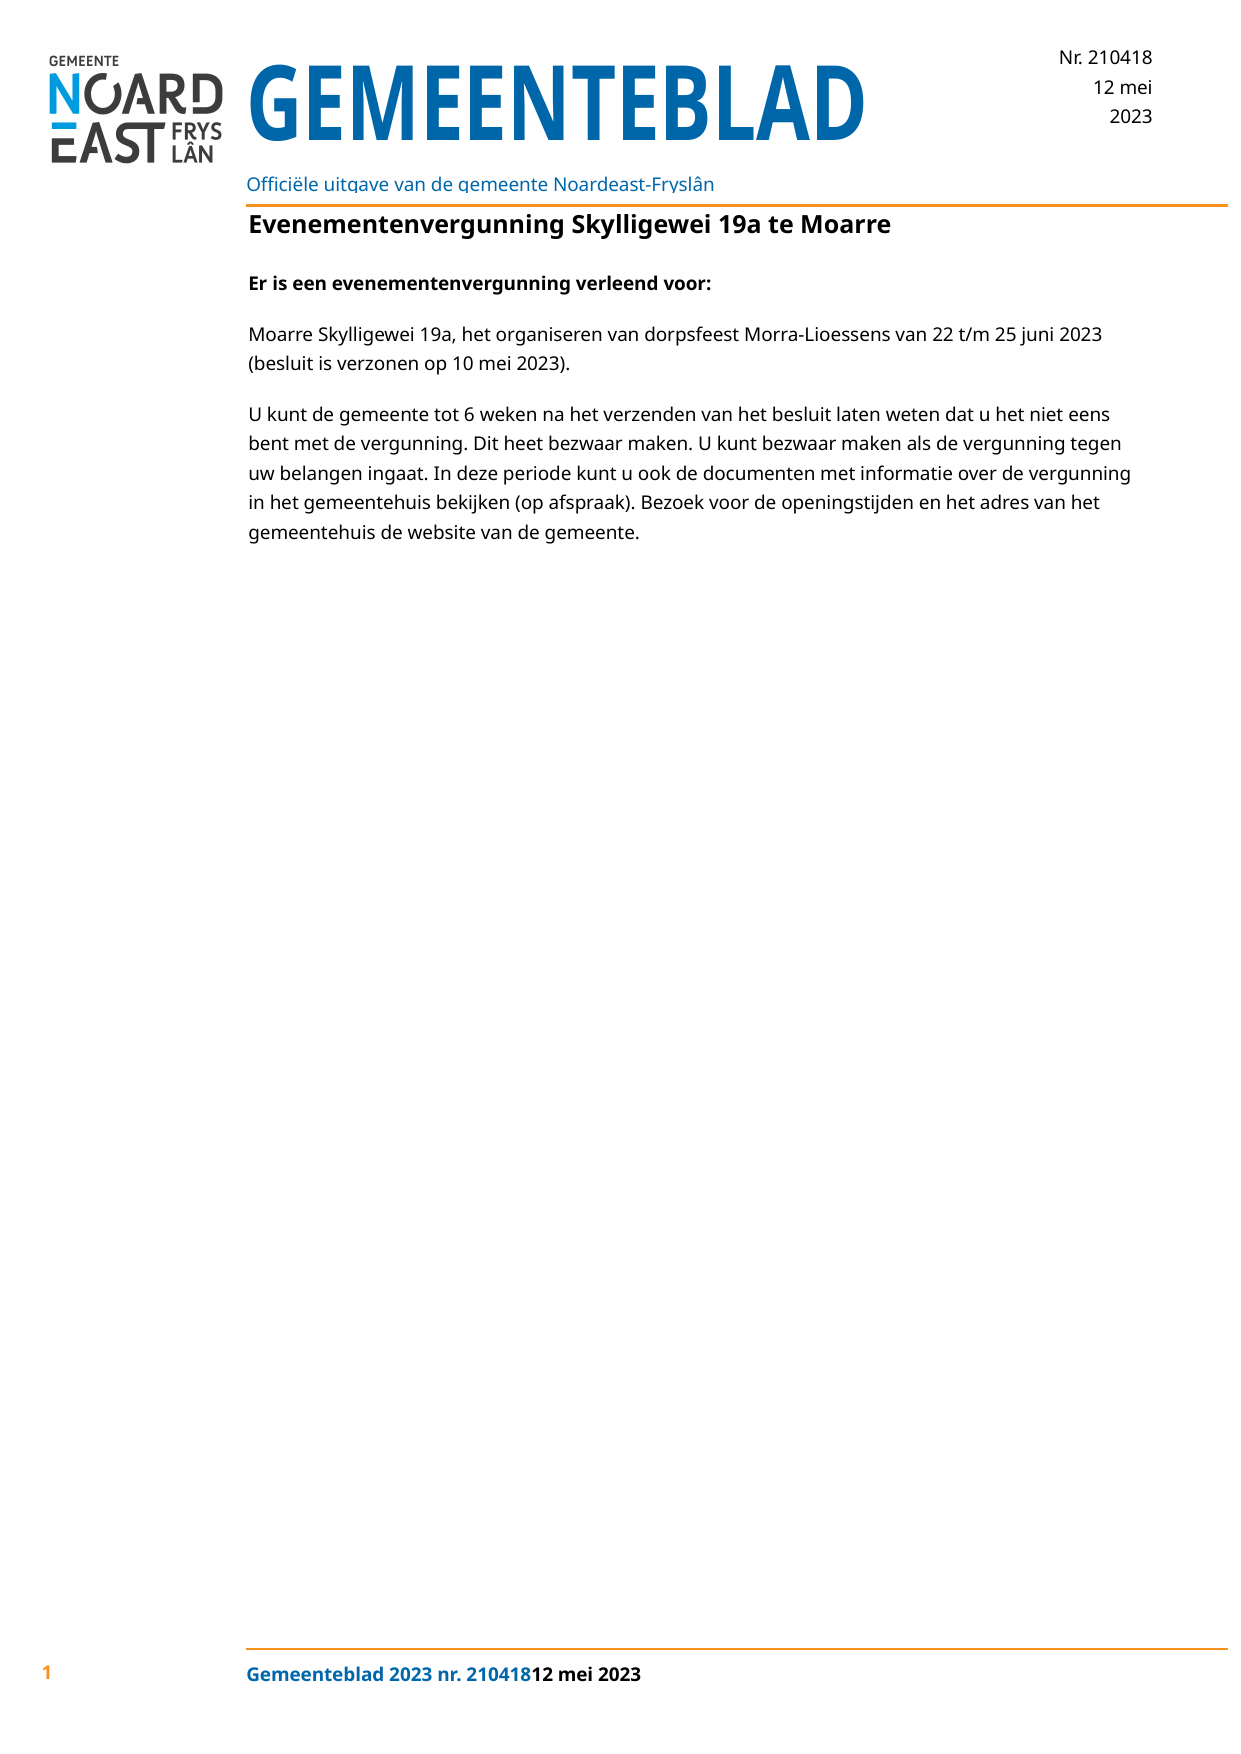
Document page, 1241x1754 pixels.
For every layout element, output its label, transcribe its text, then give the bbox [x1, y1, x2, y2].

text Evenementenvergunning Skylligewei 19a te Moarre [248, 207, 1152, 241]
picture [41, 47, 231, 172]
text Er is een evenementenvergunning verleend voor: [248, 270, 1152, 296]
text Moarre Skylligewei 19a, het organiseren van dorpsfeest Morra-Lioessens van 22 t/m 25 juni 2023 (besluit is verzonen op 10 mei 2023). [248, 321, 1152, 376]
text U kunt de gemeente tot 6 weken na het verzenden van het besluit laten weten dat u het niet eens bent met de vergunning. Dit heet bezwaar maken. U kunt bezwaar maken als de vergunning tegen uw belangen ingaat. In deze periode kunt u ook de documenten met informatie over de vergunning in het gemeentehuis bekijken (op afspraak). Bezoek voor de openingstijden en het adres van het gemeentehuis de website van de gemeente. [248, 401, 1152, 545]
